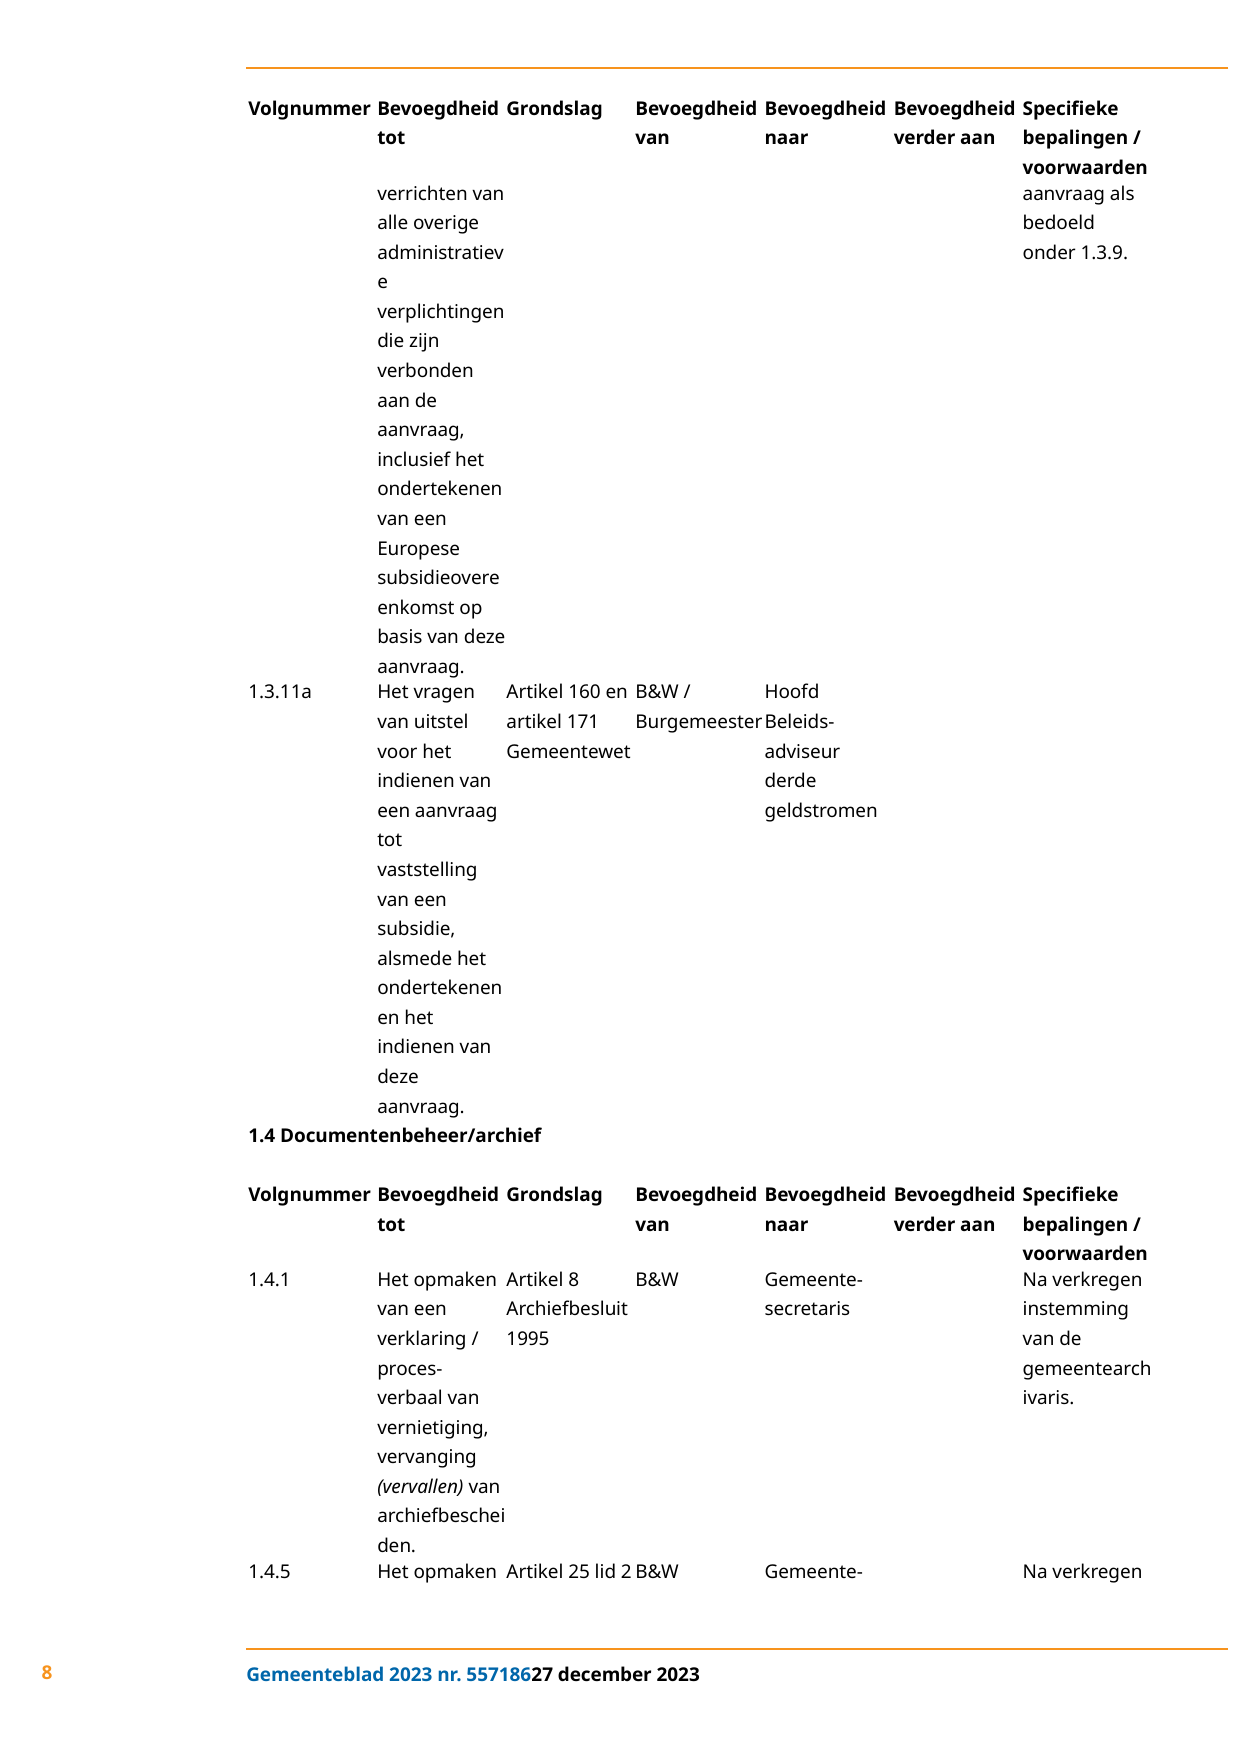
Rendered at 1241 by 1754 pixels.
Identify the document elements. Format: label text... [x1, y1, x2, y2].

table_cell B&W / Burgemeester [635, 679, 764, 1119]
table_cell [894, 180, 1022, 679]
text 1.4 Documentenbeheer/archief [248, 1122, 1152, 1148]
table_cell [894, 1558, 1022, 1584]
table_cell [894, 679, 1022, 1119]
table_header Bevoegdheid verder aan [894, 95, 1022, 180]
table_header Bevoegdheid tot [377, 1181, 506, 1266]
table_cell Gemeente-secretaris [764, 1266, 893, 1558]
table_cell [764, 180, 893, 679]
table_header Bevoegdheid verder aan [894, 1181, 1022, 1266]
table_cell B&W [635, 1558, 764, 1584]
table_cell aanvraag als bedoeld onder 1.3.9. [1023, 180, 1152, 679]
table_cell Artikel 160 en artikel 171 Gemeentewet [506, 679, 635, 1119]
table_header Specifieke bepalingen / voorwaarden [1023, 1181, 1152, 1266]
table_header Bevoegdheid tot [377, 95, 506, 180]
table_header Bevoegdheid naar [764, 95, 893, 180]
table_cell [506, 180, 635, 679]
table_cell [894, 1266, 1022, 1558]
table_cell [1023, 679, 1152, 1119]
table_cell Het opmaken [377, 1558, 506, 1584]
table_cell 1.4.5 [248, 1558, 377, 1584]
table_cell verrichten van alle overige administratieve verplichtingen die zijn verbonden aan de aanvraag, inclusief het ondertekenen van een Europese subsidieovereenkomst op basis van deze aanvraag. [377, 180, 506, 679]
picture [41, 47, 231, 172]
table_cell 1.4.1 [248, 1266, 377, 1558]
table_cell 1.3.11a [248, 679, 377, 1119]
table_header Bevoegdheid van [635, 1181, 764, 1266]
table_cell Het opmaken van een verklaring / proces-verbaal van vernietiging, vervanging (vervallen) van archiefbescheiden. [377, 1266, 506, 1558]
table_header Specifieke bepalingen / voorwaarden [1023, 95, 1152, 180]
table_cell Gemeente- [764, 1558, 893, 1584]
table_header Volgnummer [248, 1181, 377, 1266]
table_cell Hoofd Beleids-adviseur derde geldstromen [764, 679, 893, 1119]
table_header Volgnummer [248, 95, 377, 180]
table_header Bevoegdheid van [635, 95, 764, 180]
table_cell Artikel 8 Archiefbesluit 1995 [506, 1266, 635, 1558]
table_cell Na verkregen instemming van de gemeentearchivaris. [1023, 1266, 1152, 1558]
table_cell Het vragen van uitstel voor het indienen van een aanvraag tot vaststelling van een subsidie, alsmede het ondertekenen en het indienen van deze aanvraag. [377, 679, 506, 1119]
table_header Grondslag [506, 95, 635, 180]
table_cell [248, 180, 377, 679]
table_cell Na verkregen [1023, 1558, 1152, 1584]
table_cell Artikel 25 lid 2 [506, 1558, 635, 1584]
table_header Bevoegdheid naar [764, 1181, 893, 1266]
table_cell B&W [635, 1266, 764, 1558]
table_cell [635, 180, 764, 679]
table_header Grondslag [506, 1181, 635, 1266]
